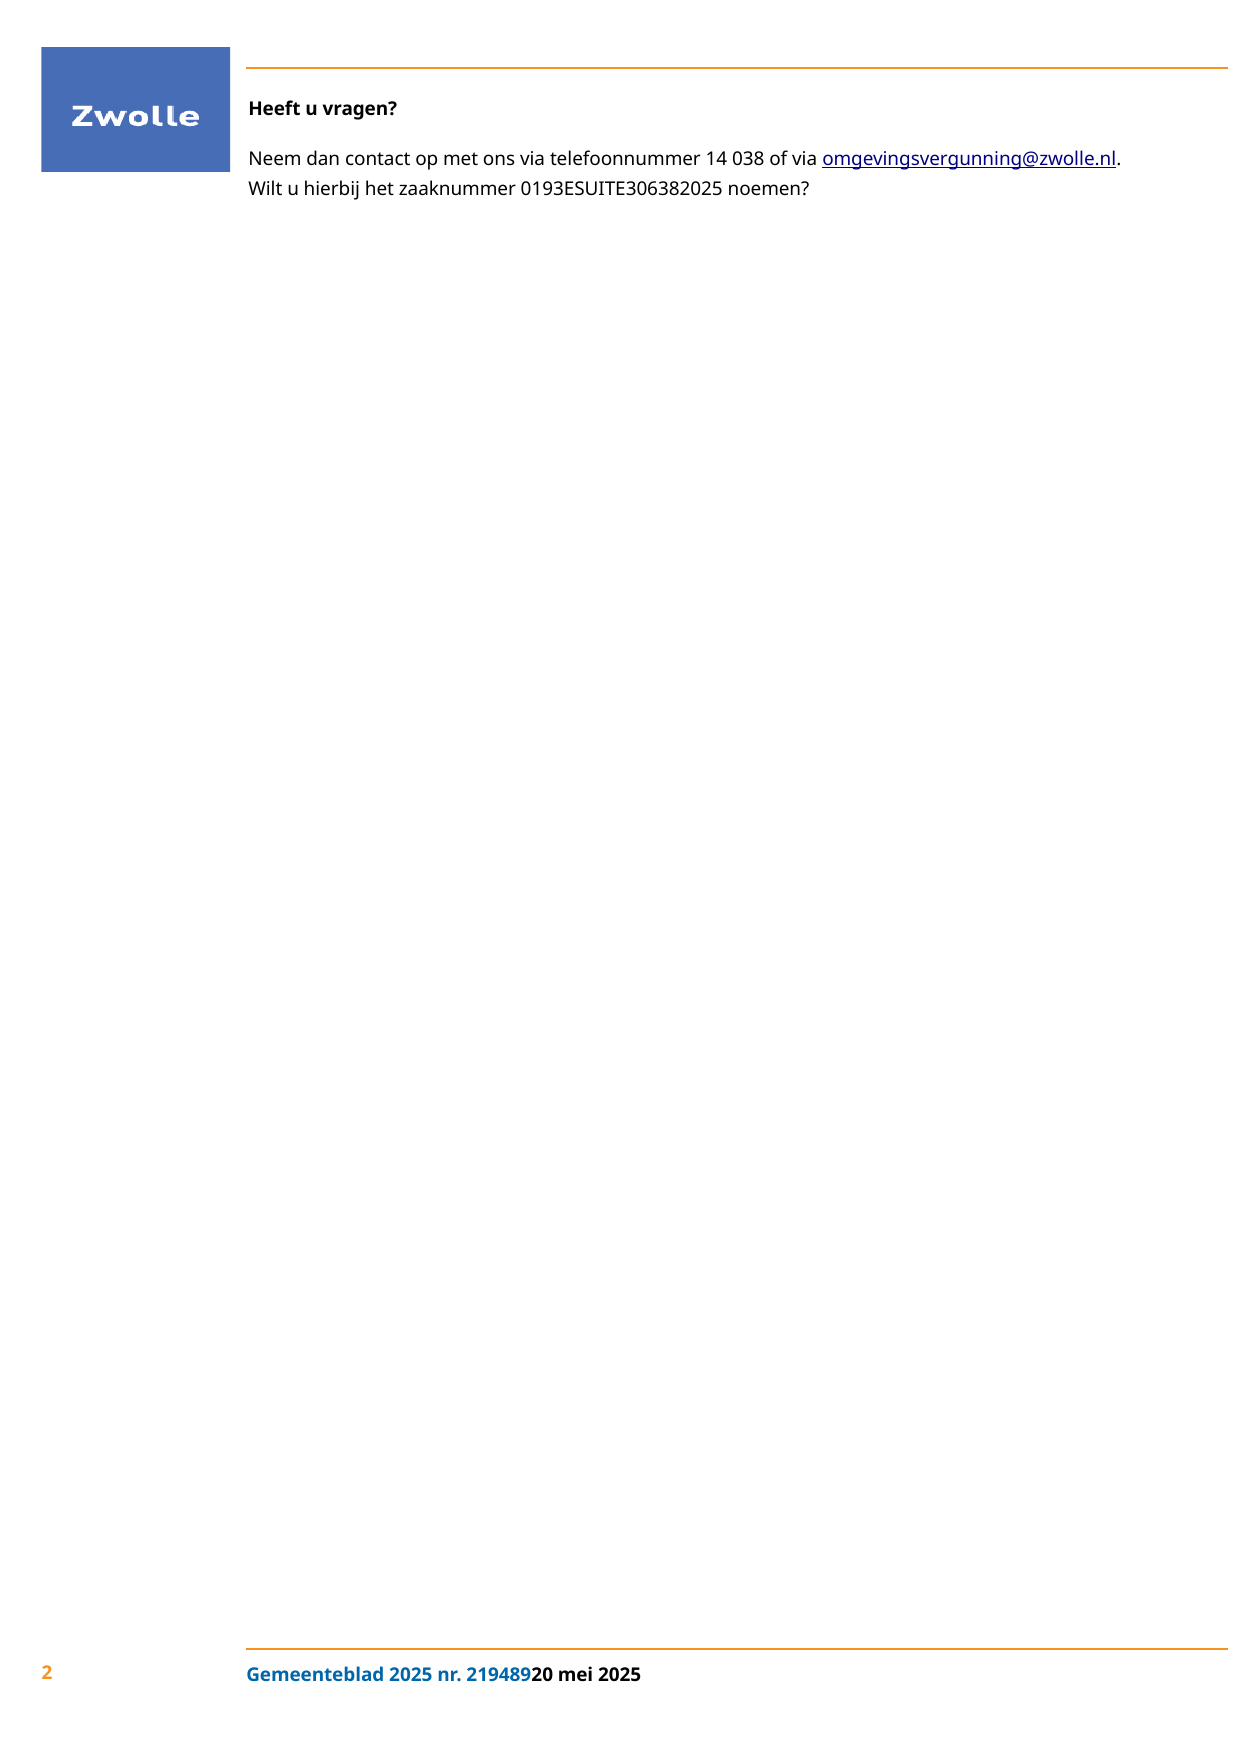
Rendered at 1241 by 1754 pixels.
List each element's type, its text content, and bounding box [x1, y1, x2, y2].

text Neem dan contact op met ons via telefoonnummer 14 038 of via omgevingsvergunning@zwolle.nl. Wilt u hierbij het zaaknummer 0193ESUITE306382025 noemen? [248, 145, 1152, 201]
text Heeft u vragen? [248, 95, 1152, 121]
picture [41, 47, 231, 172]
